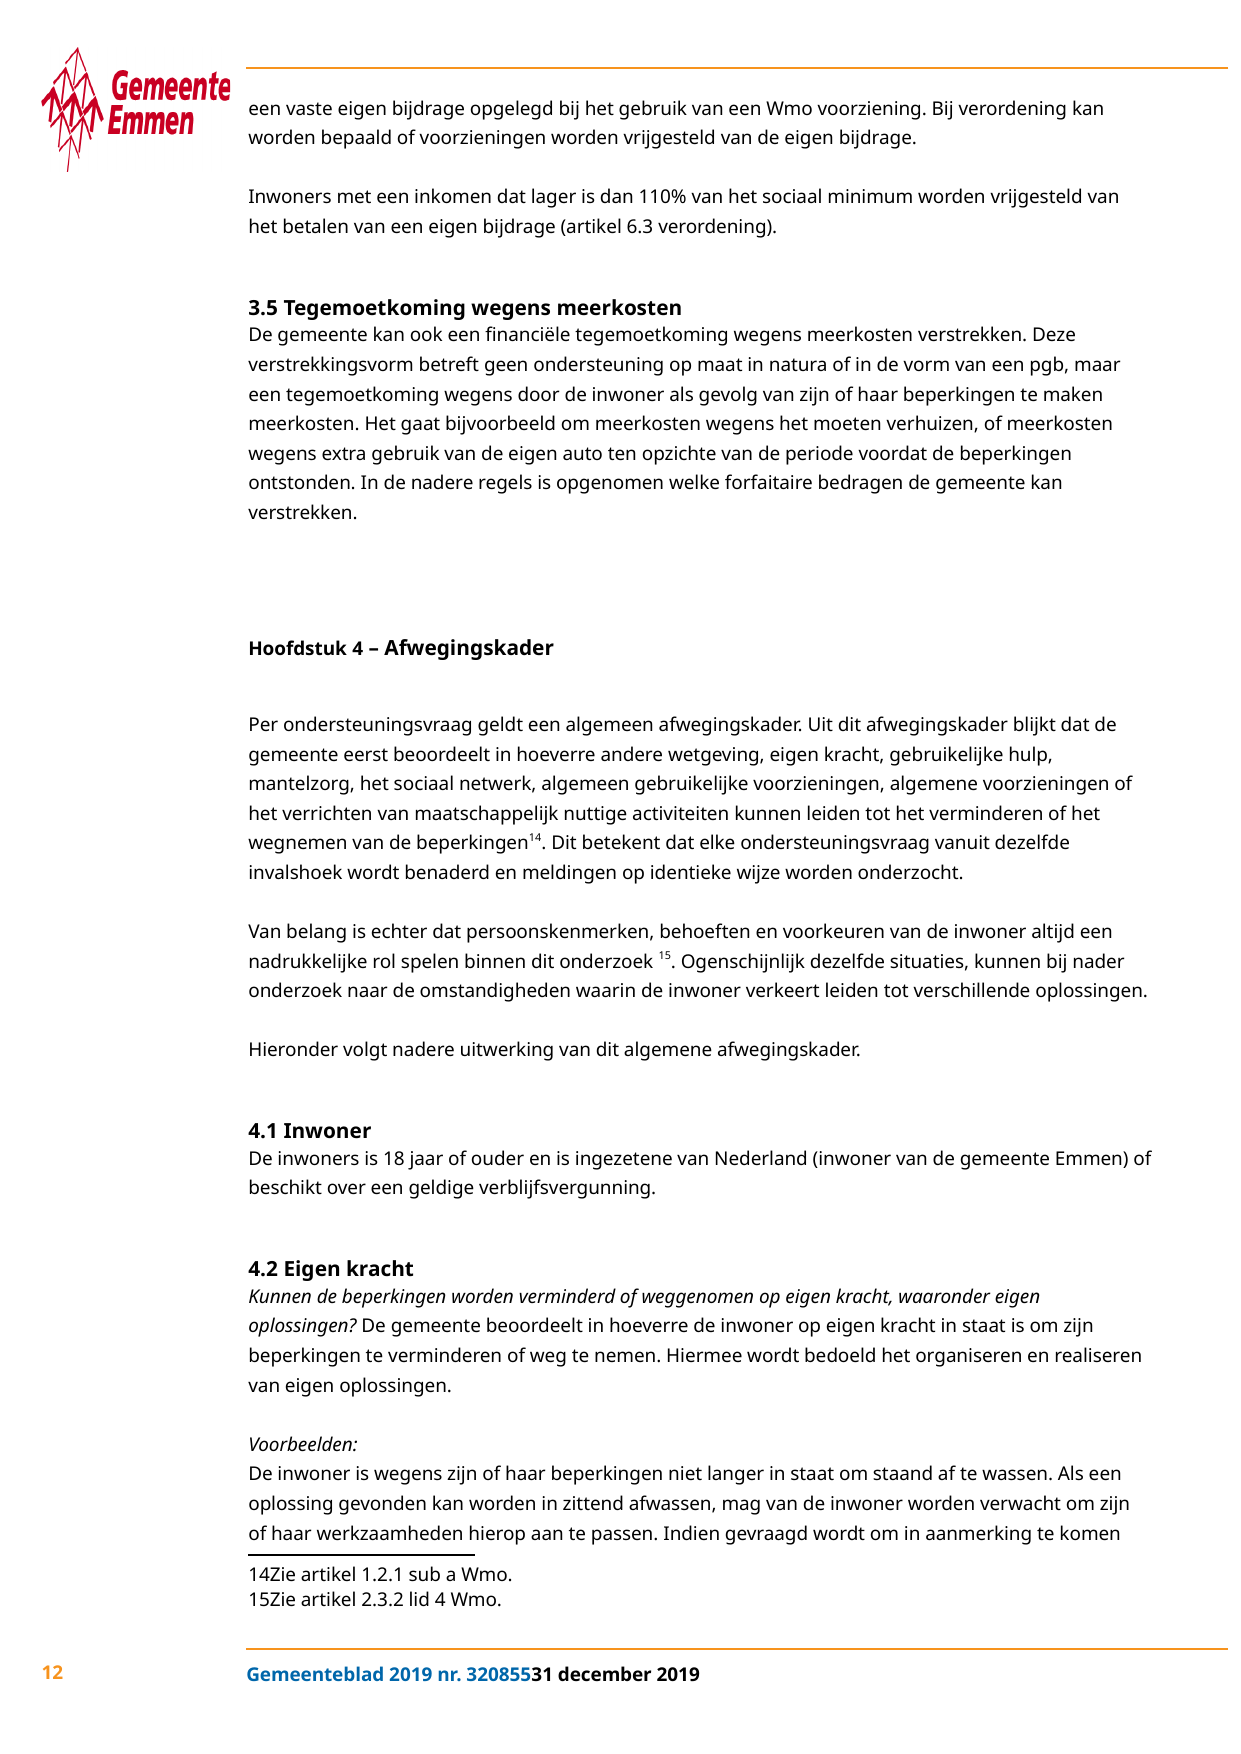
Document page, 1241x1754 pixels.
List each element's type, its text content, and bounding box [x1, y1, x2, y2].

text Van belang is echter dat persoonskenmerken, behoeften en voorkeuren van de inwoner altijd een nadrukkelijke rol spelen binnen dit onderzoek . Ogenschijnlijk dezelfde situaties, kunnen bij nader onderzoek naar de omstandigheden waarin de inwoner verkeert leiden tot verschillende oplossingen. [248, 918, 1152, 1003]
text Hieronder volgt nadere uitwerking van dit algemene afwegingskader. [248, 1037, 1152, 1062]
text 3.5 Tegemoetkoming wegens meerkosten [248, 293, 1152, 322]
text De inwoners is 18 jaar of ouder en is ingezetene van Nederland (inwoner van de gemeente Emmen) of beschikt over een geldige verblijfsvergunning. [248, 1145, 1152, 1200]
text Kunnen de beperkingen worden verminderd of weggenomen op eigen kracht, waaronder eigen oplossingen? De gemeente beoordeelt in hoeverre de inwoner op eigen kracht in staat is om zijn beperkingen te verminderen of weg te nemen. Hiermee wordt bedoeld het organiseren en realiseren van eigen oplossingen. [248, 1283, 1152, 1397]
text 4.2 Eigen kracht [248, 1254, 1152, 1283]
text Per ondersteuningsvraag geldt een algemeen afwegingskader. Uit dit afwegingskader blijkt dat de gemeente eerst beoordeelt in hoeverre andere wetgeving, eigen kracht, gebruikelijke hulp, mantelzorg, het sociaal netwerk, algemeen gebruikelijke voorzieningen, algemene voorzieningen of het verrichten van maatschappelijk nuttige activiteiten kunnen leiden tot het verminderen of het wegnemen van de beperkingen. Dit betekent dat elke ondersteuningsvraag vanuit dezelfde invalshoek wordt benaderd en meldingen op identieke wijze worden onderzocht. [248, 711, 1152, 885]
text Zie artikel 2.3.2 lid 4 Wmo. [248, 1586, 1152, 1612]
text Zie artikel 1.2.1 sub a Wmo. [248, 1561, 1152, 1586]
text 4.1 Inwoner [248, 1117, 1152, 1145]
text Hoofdstuk 4 – Afwegingskader [248, 633, 1152, 662]
text een vaste eigen bijdrage opgelegd bij het gebruik van een Wmo voorziening. Bij verordening kan worden bepaald of voorzieningen worden vrijgesteld van de eigen bijdrage. [248, 95, 1152, 150]
text Inwoners met een inkomen dat lager is dan 110% van het sociaal minimum worden vrijgesteld van het betalen van een eigen bijdrage (artikel 6.3 verordening). [248, 183, 1152, 239]
text De inwoner is wegens zijn of haar beperkingen niet langer in staat om staand af te wassen. Als een oplossing gevonden kan worden in zittend afwassen, mag van de inwoner worden verwacht om zijn of haar werkzaamheden hierop aan te passen. Indien gevraagd wordt om in aanmerking te komen [248, 1461, 1152, 1545]
picture [41, 47, 231, 172]
text Voorbeelden: [248, 1431, 1152, 1457]
text De gemeente kan ook een financiële tegemoetkoming wegens meerkosten verstrekken. Deze verstrekkingsvorm betreft geen ondersteuning op maat in natura of in de vorm van een pgb, maar een tegemoetkoming wegens door de inwoner als gevolg van zijn of haar beperkingen te maken meerkosten. Het gaat bijvoorbeeld om meerkosten wegens het moeten verhuizen, of meerkosten wegens extra gebruik van de eigen auto ten opzichte van de periode voordat de beperkingen ontstonden. In de nadere regels is opgenomen welke forfaitaire bedragen de gemeente kan verstrekken. [248, 322, 1152, 525]
